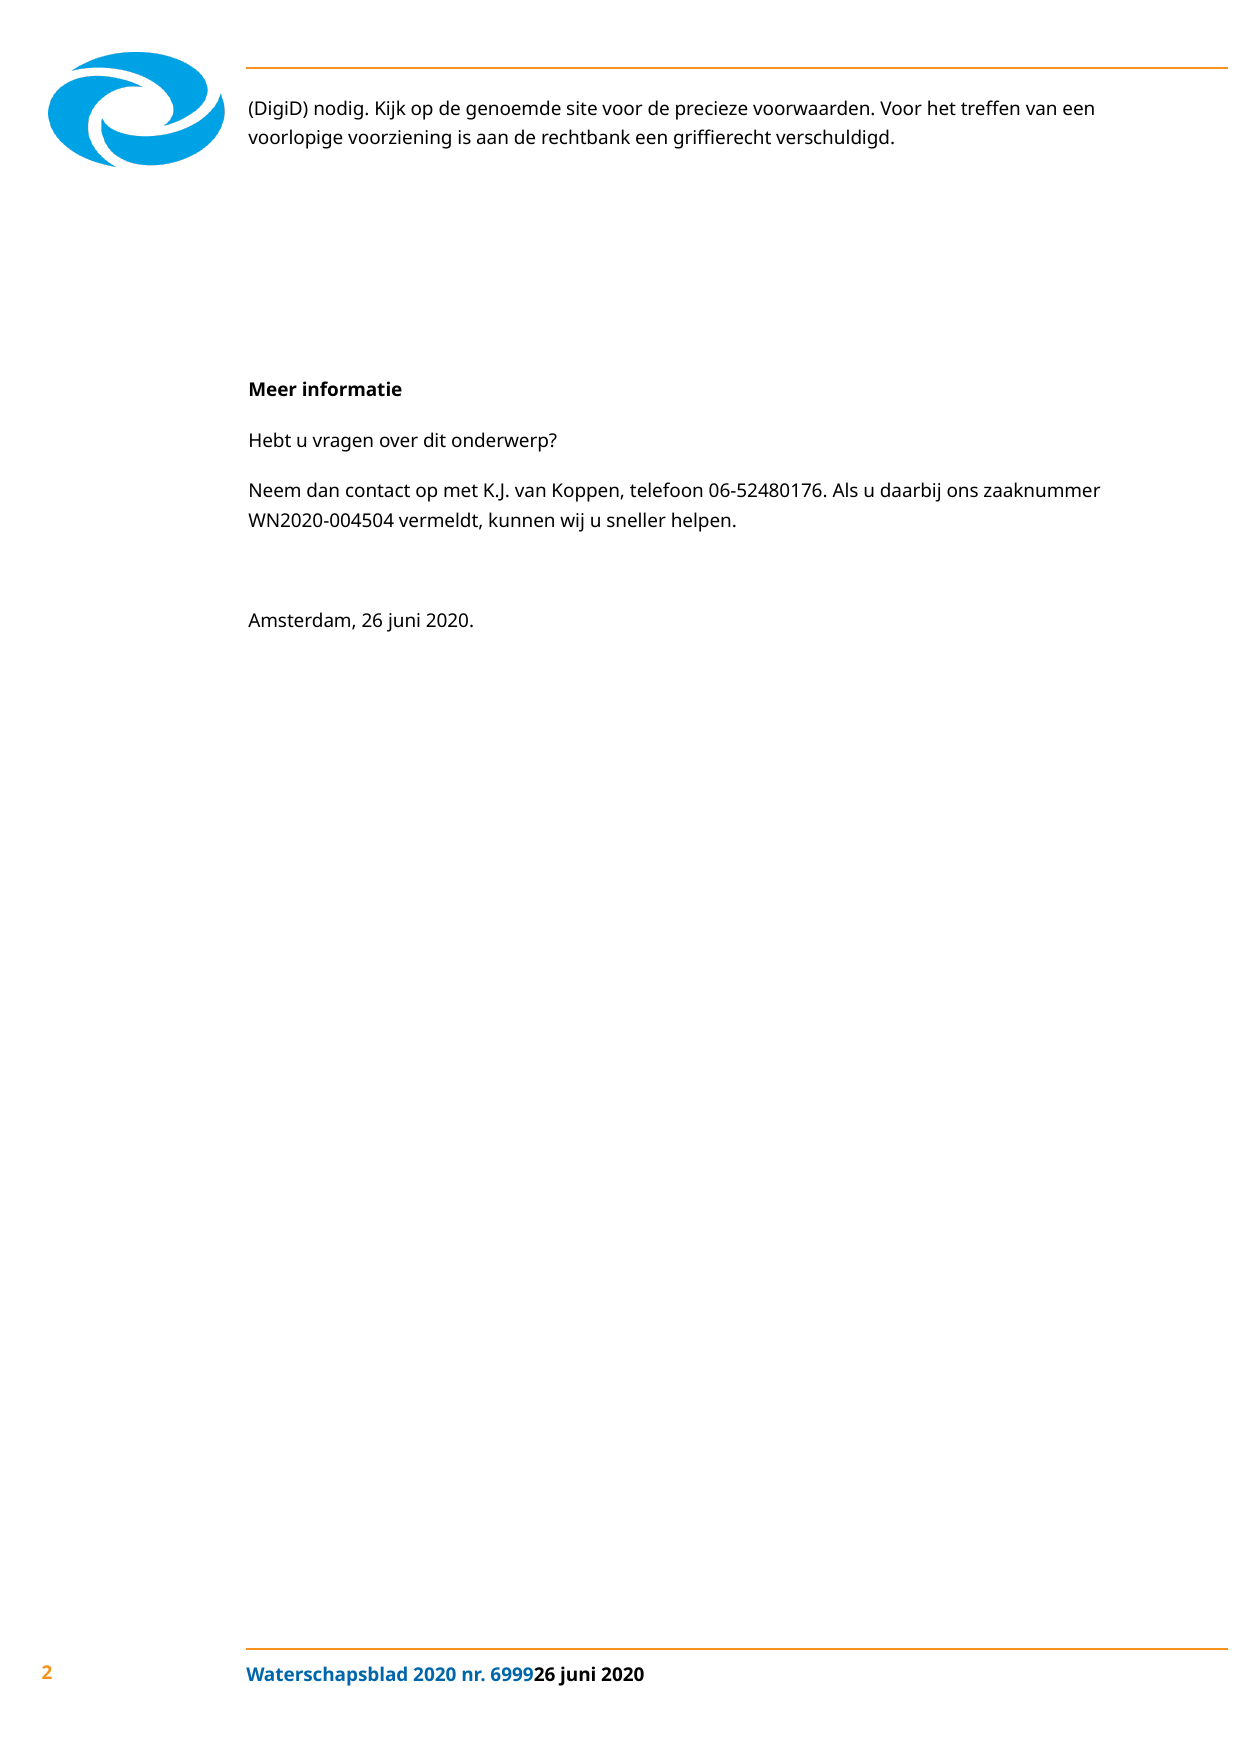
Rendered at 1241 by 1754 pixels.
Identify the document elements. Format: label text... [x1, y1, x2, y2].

text (DigiD) nodig. Kijk op de genoemde site voor de precieze voorwaarden. Voor het treffen van een voorlopige voorziening is aan de rechtbank een griffierecht verschuldigd. [248, 95, 1152, 150]
text Hebt u vragen over dit onderwerp? [248, 427, 1152, 453]
picture [41, 47, 231, 172]
text Neem dan contact op met K.J. van Koppen, telefoon 06-52480176. Als u daarbij ons zaaknummer WN2020-004504 vermeldt, kunnen wij u sneller helpen. [248, 477, 1152, 533]
text Meer informatie [248, 376, 1152, 402]
text Amsterdam, 26 juni 2020. [248, 608, 1152, 633]
